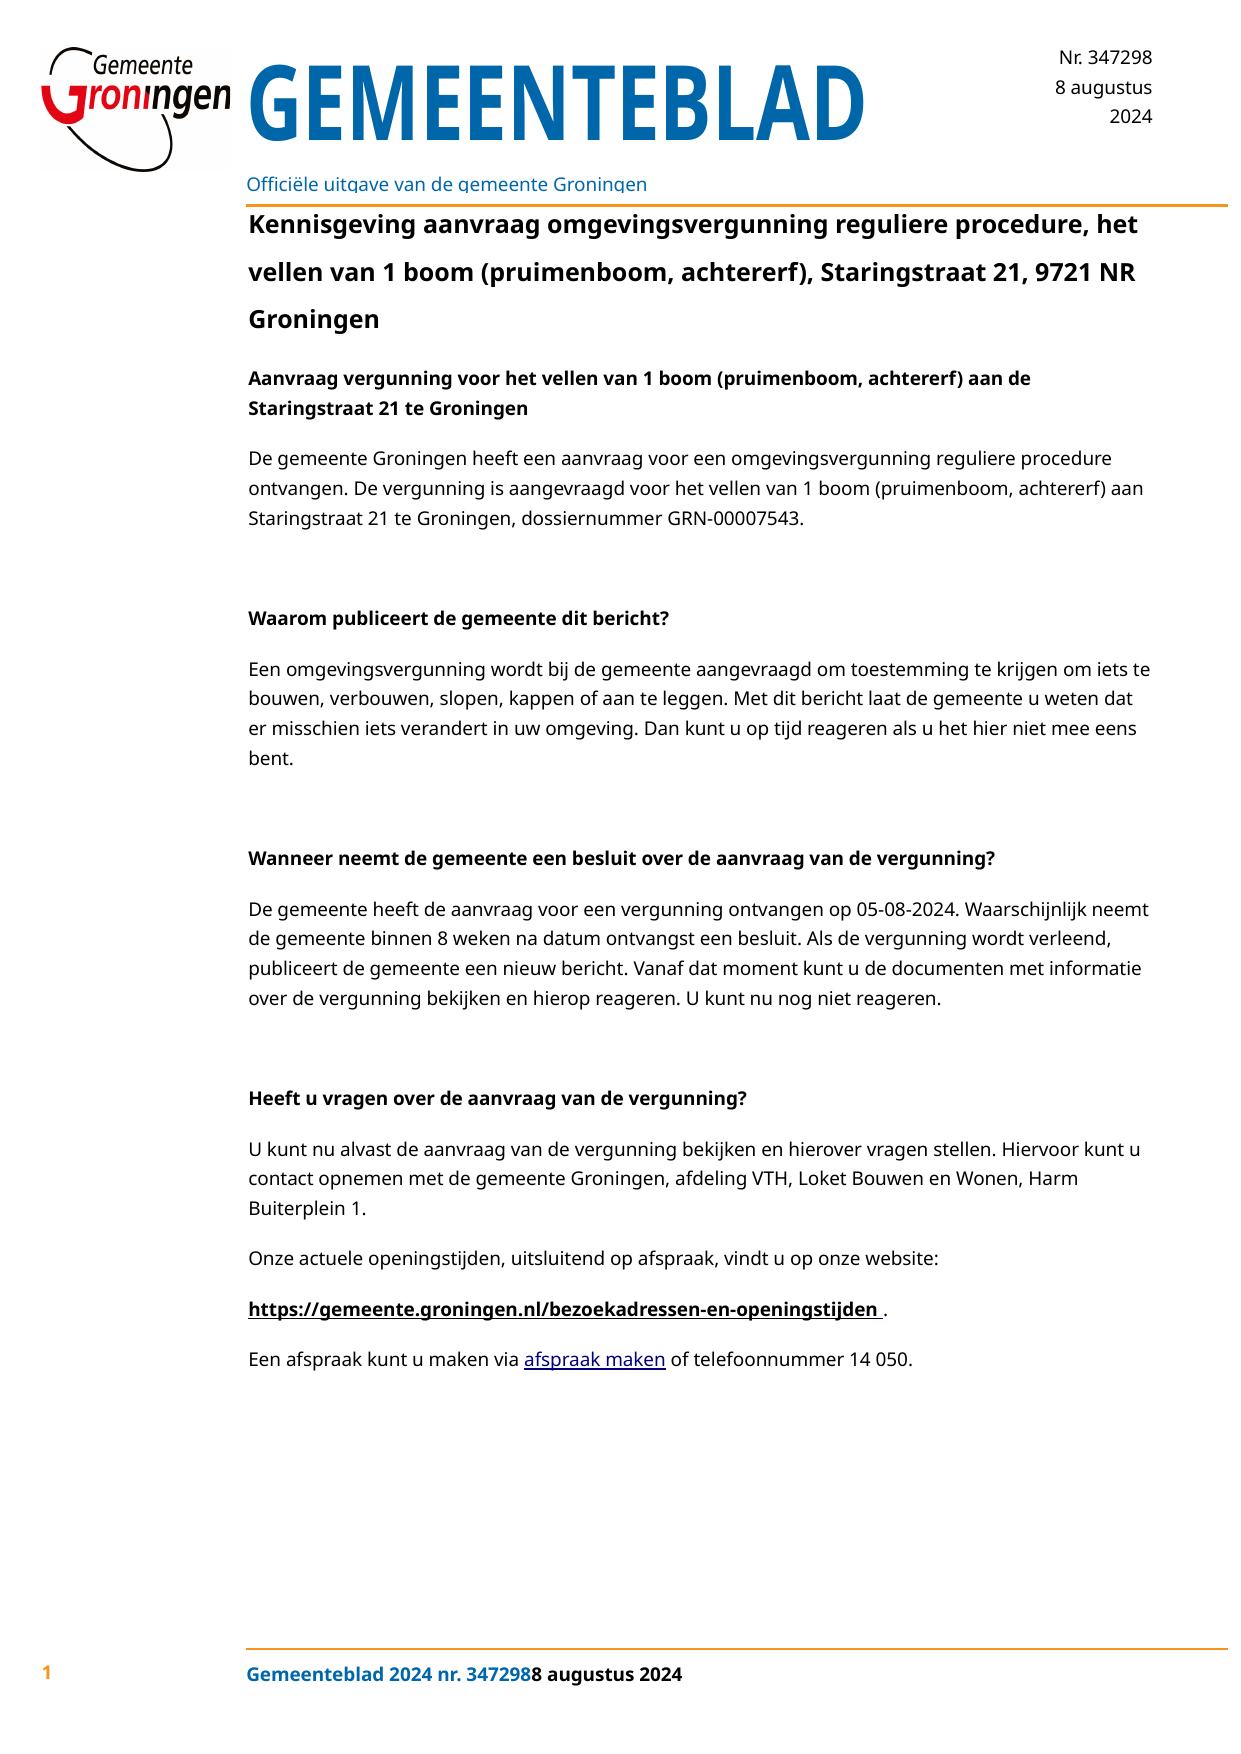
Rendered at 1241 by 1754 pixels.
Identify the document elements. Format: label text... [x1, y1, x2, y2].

text Kennisgeving aanvraag omgevingsvergunning reguliere procedure, het vellen van 1 boom (pruimenboom, achtererf), Staringstraat 21, 9721 NR Groningen [248, 207, 1152, 336]
text Een omgevingsvergunning wordt bij de gemeente aangevraagd om toestemming te krijgen om iets te bouwen, verbouwen, slopen, kappen of aan te leggen. Met dit bericht laat de gemeente u weten dat er misschien iets verandert in uw omgeving. Dan kunt u op tijd reageren als u het hier niet mee eens bent. [248, 656, 1152, 770]
text Een afspraak kunt u maken via afspraak maken of telefoonnummer 14 050. [248, 1346, 1152, 1372]
picture [41, 47, 231, 172]
text https://gemeente.groningen.nl/bezoekadressen-en-openingstijden . [248, 1296, 1152, 1322]
text U kunt nu alvast de aanvraag van de vergunning bekijken en hierover vragen stellen. Hiervoor kunt u contact opnemen met de gemeente Groningen, afdeling VTH, Loket Bouwen en Wonen, Harm Buiterplein 1. [248, 1136, 1152, 1221]
text De gemeente Groningen heeft een aanvraag voor een omgevingsvergunning reguliere procedure ontvangen. De vergunning is aangevraagd voor het vellen van 1 boom (pruimenboom, achtererf) aan Staringstraat 21 te Groningen, dossiernummer GRN-00007543. [248, 446, 1152, 530]
text Wanneer neemt de gemeente een besluit over de aanvraag van de vergunning? [248, 846, 1152, 871]
text Heeft u vragen over de aanvraag van de vergunning? [248, 1086, 1152, 1111]
text Onze actuele openingstijden, uitsluitend op afspraak, vindt u op onze website: [248, 1246, 1152, 1271]
text De gemeente heeft de aanvraag voor een vergunning ontvangen op 05-08-2024. Waarschijnlijk neemt de gemeente binnen 8 weken na datum ontvangst een besluit. Als de vergunning wordt verleend, publiceert de gemeente een nieuw bericht. Vanaf dat moment kunt u de documenten met informatie over de vergunning bekijken en hierop reageren. U kunt nu nog niet reageren. [248, 896, 1152, 1010]
text Aanvraag vergunning voor het vellen van 1 boom (pruimenboom, achtererf) aan de Staringstraat 21 te Groningen [248, 366, 1152, 421]
text Waarom publiceert de gemeente dit bericht? [248, 606, 1152, 631]
